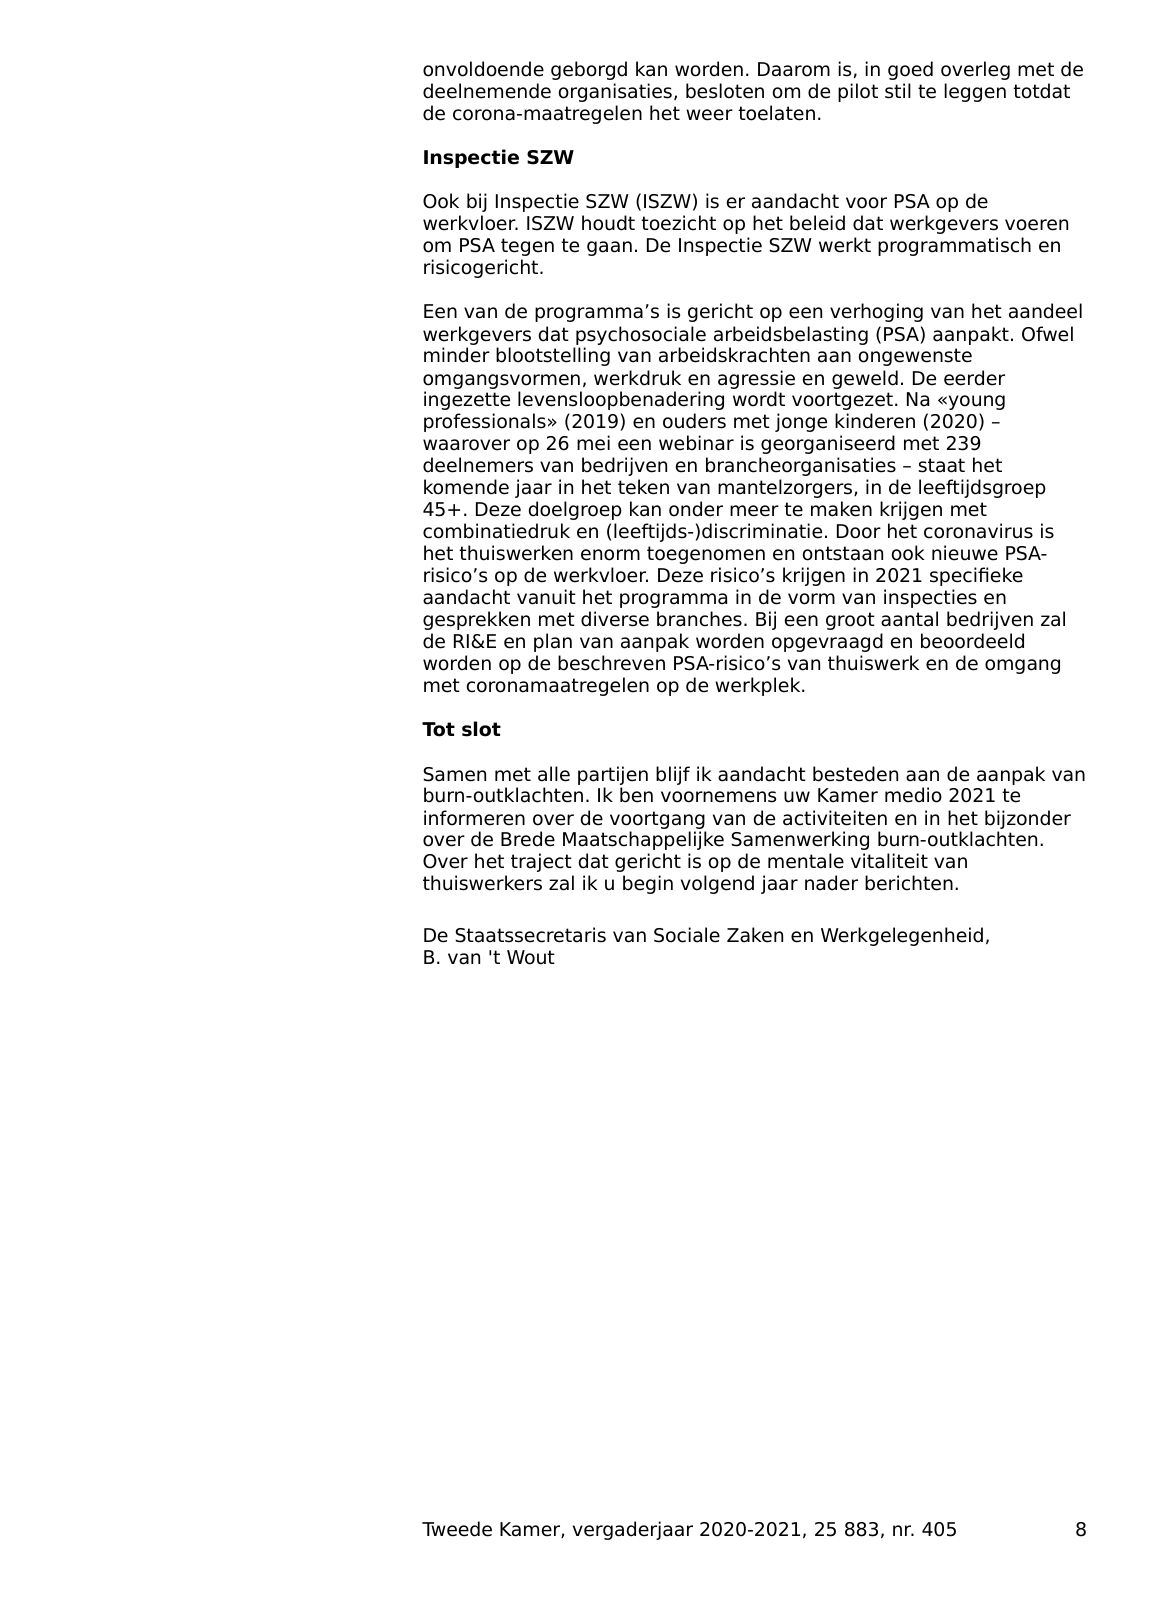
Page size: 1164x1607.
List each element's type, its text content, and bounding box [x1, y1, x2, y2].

text onvoldoende geborgd kan worden. Daarom is, in goed overleg met de deelnemende organisaties, besloten om de pilot stil te leggen totdat de corona-maatregelen het weer toelaten. [422, 59, 1087, 125]
subtitle Inspectie SZW [422, 147, 1087, 169]
subtitle Tot slot [422, 719, 1087, 741]
text Een van de programma’s is gericht op een verhoging van het aandeel werkgevers dat psychosociale arbeidsbelasting (PSA) aanpakt. Ofwel minder blootstelling van arbeidskrachten aan ongewenste omgangsvormen, werkdruk en agressie en geweld. De eerder ingezette levensloopbenadering wordt voortgezet. Na «young professionals» (2019) en ouders met jonge kinderen (2020) – waarover op 26 mei een webinar is georganiseerd met 239 deelnemers van bedrijven en brancheorganisaties – staat het komende jaar in het teken van mantelzorgers, in de leeftijdsgroep 45+. Deze doelgroep kan onder meer te maken krijgen met combinatiedruk en (leeftijds-)discriminatie. Door het coronavirus is het thuiswerken enorm toegenomen en ontstaan ook nieuwe PSA-risico’s op de werkvloer. Deze risico’s krijgen in 2021 specifieke aandacht vanuit het programma in de vorm van inspecties en gesprekken met diverse branches. Bij een groot aantal bedrijven zal de RI&E en plan van aanpak worden opgevraagd en beoordeeld worden op de beschreven PSA-risico’s van thuiswerk en de omgang met coronamaatregelen op de werkplek. [422, 301, 1087, 697]
text Ook bij Inspectie SZW (ISZW) is er aandacht voor PSA op de werkvloer. ISZW houdt toezicht op het beleid dat werkgevers voeren om PSA tegen te gaan. De Inspectie SZW werkt programmatisch en risicogericht. [422, 191, 1087, 279]
text De Staatssecretaris van Sociale Zaken en Werkgelegenheid, B. van 't Wout [422, 925, 1087, 969]
text Samen met alle partijen blijf ik aandacht besteden aan de aanpak van burn-outklachten. Ik ben voornemens uw Kamer medio 2021 te informeren over de voortgang van de activiteiten en in het bijzonder over de Brede Maatschappelijke Samenwerking burn-outklachten. Over het traject dat gericht is op de mentale vitaliteit van thuiswerkers zal ik u begin volgend jaar nader berichten. [422, 763, 1087, 895]
